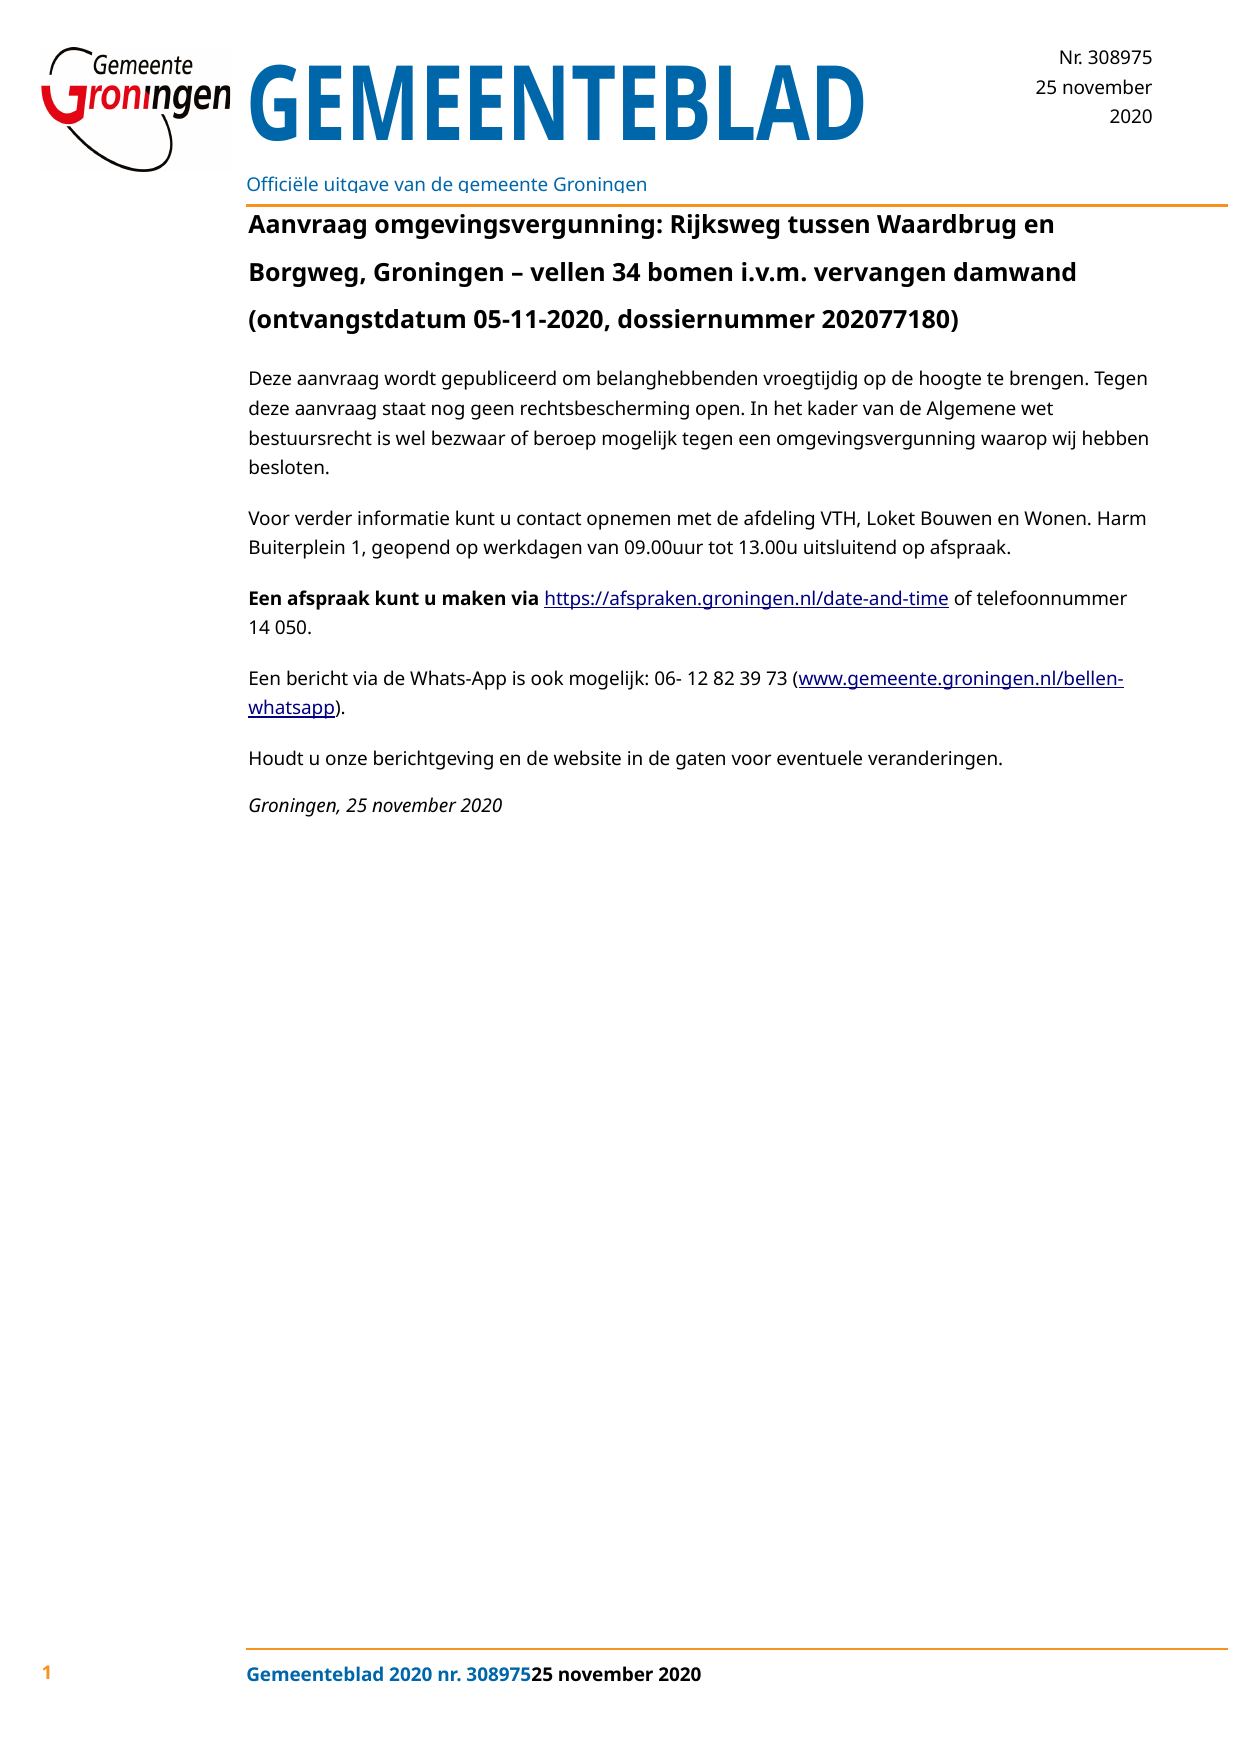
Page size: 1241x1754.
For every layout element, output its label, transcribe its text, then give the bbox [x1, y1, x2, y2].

text Voor verder informatie kunt u contact opnemen met de afdeling VTH, Loket Bouwen en Wonen. Harm Buiterplein 1, geopend op werkdagen van 09.00uur tot 13.00u uitsluitend op afspraak. [248, 505, 1152, 560]
text Een bericht via de Whats-App is ook mogelijk: 06- 12 82 39 73 (www.gemeente.groningen.nl/bellen-whatsapp). [248, 665, 1152, 720]
text Een afspraak kunt u maken via https://afspraken.groningen.nl/date-and-time of telefoonnummer 14 050. [248, 585, 1152, 640]
text Aanvraag omgevingsvergunning: Rijksweg tussen Waardbrug en Borgweg, Groningen – vellen 34 bomen i.v.m. vervangen damwand (ontvangstdatum 05-11-2020, dossiernummer 202077180) [248, 207, 1152, 336]
picture [41, 47, 231, 172]
text Houdt u onze berichtgeving en de website in de gaten voor eventuele veranderingen. [248, 745, 1152, 770]
text Groningen, 25 november 2020 [248, 792, 1152, 818]
text Deze aanvraag wordt gepubliceerd om belanghebbenden vroegtijdig op de hoogte te brengen. Tegen deze aanvraag staat nog geen rechtsbescherming open. In het kader van de Algemene wet bestuursrecht is wel bezwaar of beroep mogelijk tegen een omgevingsvergunning waarop wij hebben besloten. [248, 366, 1152, 480]
